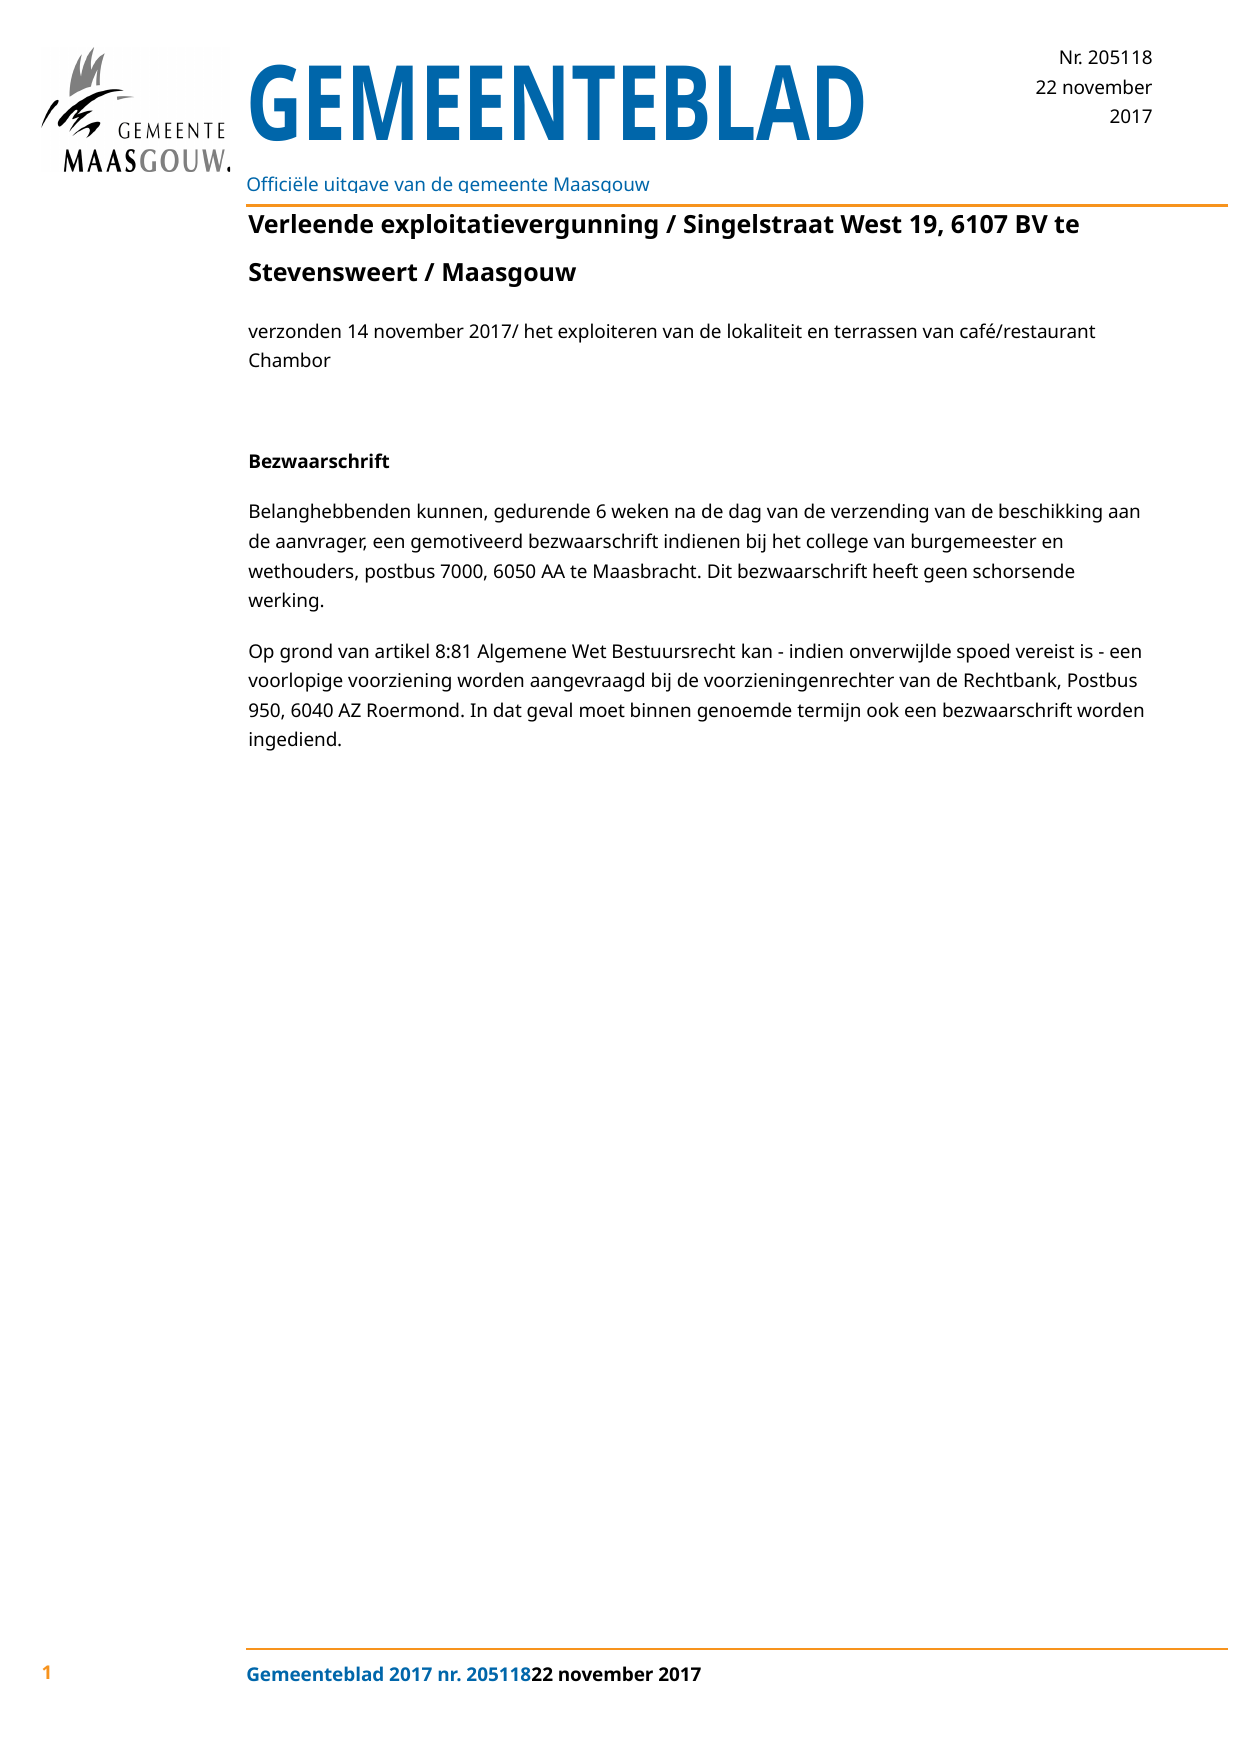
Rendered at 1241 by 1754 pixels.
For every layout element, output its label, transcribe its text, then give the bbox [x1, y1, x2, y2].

picture [41, 47, 231, 172]
text Belanghebbenden kunnen, gedurende 6 weken na de dag van de verzending van de beschikking aan de aanvrager, een gemotiveerd bezwaarschrift indienen bij het college van burgemeester en wethouders, postbus 7000, 6050 AA te Maasbracht. Dit bezwaarschrift heeft geen schorsende werking. [248, 499, 1152, 613]
text Bezwaarschrift [248, 448, 1152, 474]
text Op grond van artikel 8:81 Algemene Wet Bestuursrecht kan - indien onverwijlde spoed vereist is - een voorlopige voorziening worden aangevraagd bij de voorzieningenrechter van de Rechtbank, Postbus 950, 6040 AZ Roermond. In dat geval moet binnen genoemde termijn ook een bezwaarschrift worden ingediend. [248, 638, 1152, 752]
text Verleende exploitatievergunning / Singelstraat West 19, 6107 BV te Stevensweert / Maasgouw [248, 207, 1152, 288]
text verzonden 14 november 2017/ het exploiteren van de lokaliteit en terrassen van café/restaurant Chambor [248, 318, 1152, 373]
